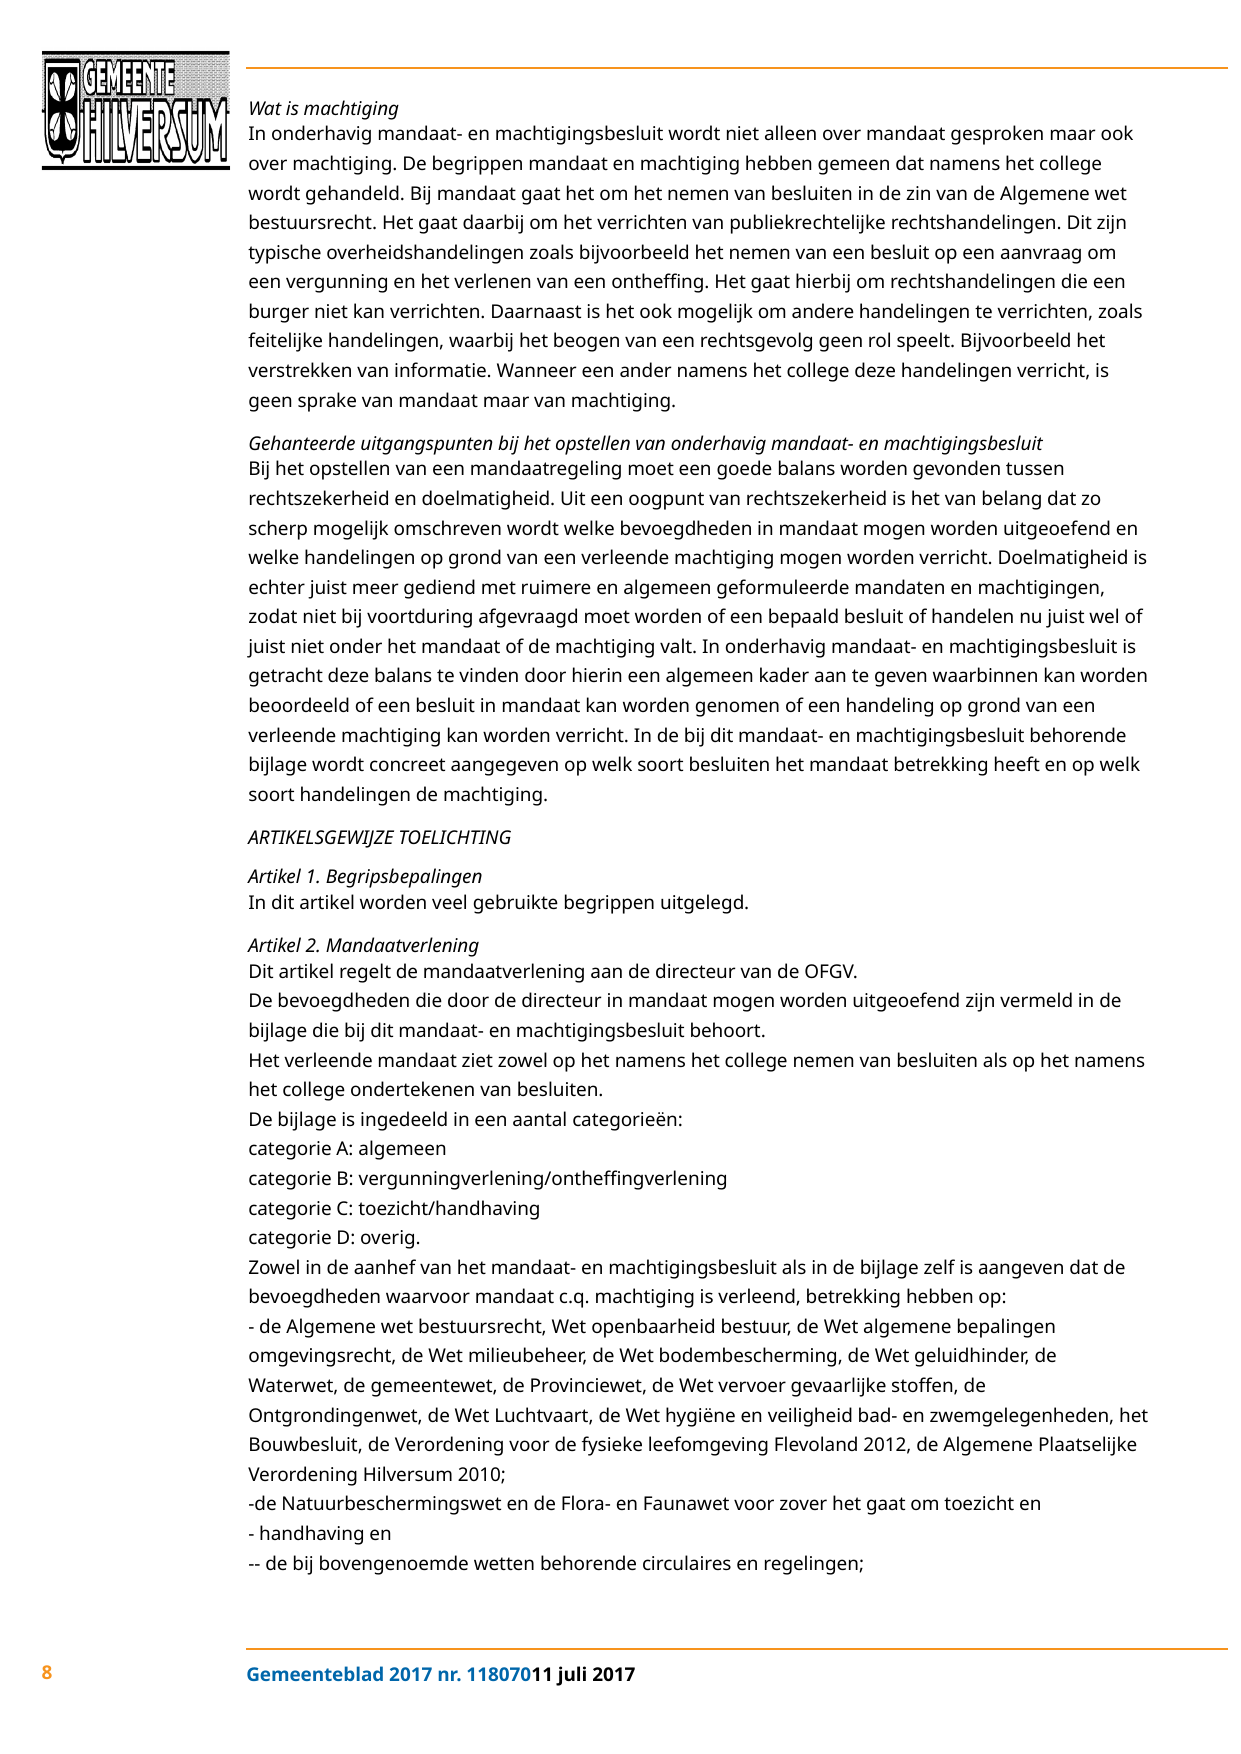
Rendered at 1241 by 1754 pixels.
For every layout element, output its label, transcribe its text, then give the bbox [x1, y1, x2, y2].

text categorie D: overig. [248, 1224, 1152, 1250]
text categorie A: algemeen [248, 1136, 1152, 1161]
text - handhaving en [248, 1520, 1152, 1546]
text De bijlage is ingedeeld in een aantal categorieën: [248, 1106, 1152, 1132]
text categorie C: toezicht/handhaving [248, 1195, 1152, 1220]
text Zowel in de aanhef van het mandaat- en machtigingsbesluit als in de bijlage zelf is aangeven dat de bevoegdheden waarvoor mandaat c.q. machtiging is verleend, betrekking hebben op: [248, 1254, 1152, 1309]
text In onderhavig mandaat- en machtigingsbesluit wordt niet alleen over mandaat gesproken maar ook over machtiging. De begrippen mandaat en machtiging hebben gemeen dat namens het college wordt gehandeld. Bij mandaat gaat het om het nemen van besluiten in de zin van de Algemene wet bestuursrecht. Het gaat daarbij om het verrichten van publiekrechtelijke rechtshandelingen. Dit zijn typische overheidshandelingen zoals bijvoorbeeld het nemen van een besluit op een aanvraag om een vergunning en het verlenen van een ontheffing. Het gaat hierbij om rechtshandelingen die een burger niet kan verrichten. Daarnaast is het ook mogelijk om andere handelingen te verrichten, zoals feitelijke handelingen, waarbij het beogen van een rechtsgevolg geen rol speelt. Bijvoorbeeld het verstrekken van informatie. Wanneer een ander namens het college deze handelingen verricht, is geen sprake van mandaat maar van machtiging. [248, 121, 1152, 412]
text Artikel 2. Mandaatverlening [248, 932, 1152, 958]
text -de Natuurbeschermingswet en de Flora- en Faunawet voor zover het gaat om toezicht en [248, 1491, 1152, 1516]
text Artikel 1. Begripsbepalingen [248, 863, 1152, 889]
text De bevoegdheden die door de directeur in mandaat mogen worden uitgeoefend zijn vermeld in de bijlage die bij dit mandaat- en machtigingsbesluit behoort. [248, 988, 1152, 1043]
text In dit artikel worden veel gebruikte begrippen uitgelegd. [248, 889, 1152, 915]
text Dit artikel regelt de mandaatverlening aan de directeur van de OFGV. [248, 958, 1152, 984]
text omgevingsrecht, de Wet milieubeheer, de Wet bodembescherming, de Wet geluidhinder, de Waterwet, de gemeentewet, de Provinciewet, de Wet vervoer gevaarlijke stoffen, de Ontgrondingenwet, de Wet Luchtvaart, de Wet hygiëne en veiligheid bad- en zwemgelegenheden, het Bouwbesluit, de Verordening voor de fysieke leefomgeving Flevoland 2012, de Algemene Plaatselijke Verordening Hilversum 2010; [248, 1343, 1152, 1487]
text ARTIKELSGEWIJZE TOELICHTING [248, 824, 1152, 850]
text Wat is machtiging [248, 95, 1152, 121]
text categorie B: vergunningverlening/ontheffingverlening [248, 1165, 1152, 1191]
picture [41, 47, 231, 172]
text - de Algemene wet bestuursrecht, Wet openbaarheid bestuur, de Wet algemene bepalingen [248, 1313, 1152, 1339]
text Bij het opstellen van een mandaatregeling moet een goede balans worden gevonden tussen rechtszekerheid en doelmatigheid. Uit een oogpunt van rechtszekerheid is het van belang dat zo scherp mogelijk omschreven wordt welke bevoegdheden in mandaat mogen worden uitgeoefend en welke handelingen op grond van een verleende machtiging mogen worden verricht. Doelmatigheid is echter juist meer gediend met ruimere en algemeen geformuleerde mandaten en machtigingen, zodat niet bij voortduring afgevraagd moet worden of een bepaald besluit of handelen nu juist wel of juist niet onder het mandaat of de machtiging valt. In onderhavig mandaat- en machtigingsbesluit is getracht deze balans te vinden door hierin een algemeen kader aan te geven waarbinnen kan worden beoordeeld of een besluit in mandaat kan worden genomen of een handeling op grond van een verleende machtiging kan worden verricht. In de bij dit mandaat- en machtigingsbesluit behorende bijlage wordt concreet aangegeven op welk soort besluiten het mandaat betrekking heeft en op welk soort handelingen de machtiging. [248, 456, 1152, 807]
text Het verleende mandaat ziet zowel op het namens het college nemen van besluiten als op het namens het college ondertekenen van besluiten. [248, 1047, 1152, 1102]
text Gehanteerde uitgangspunten bij het opstellen van onderhavig mandaat- en machtigingsbesluit [248, 430, 1152, 456]
text -- de bij bovengenoemde wetten behorende circulaires en regelingen; [248, 1550, 1152, 1575]
